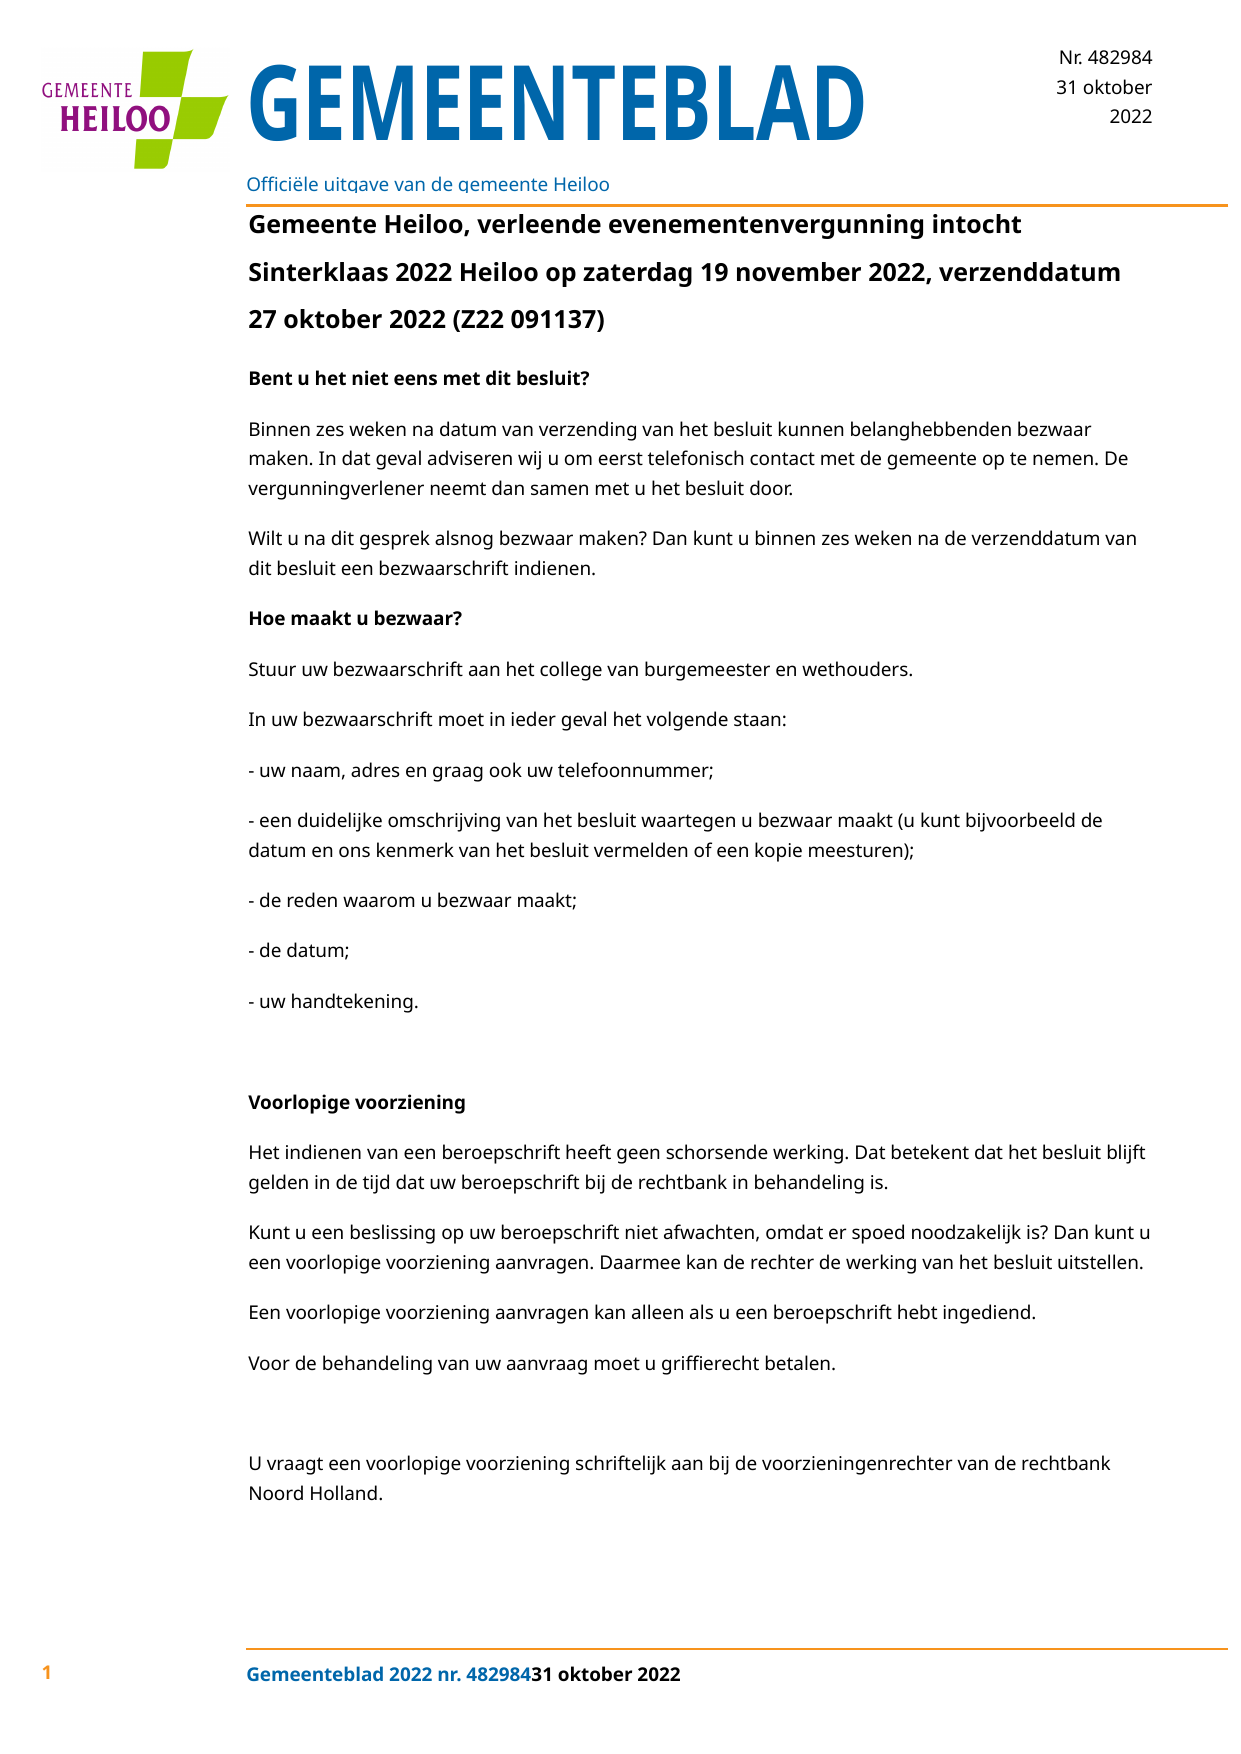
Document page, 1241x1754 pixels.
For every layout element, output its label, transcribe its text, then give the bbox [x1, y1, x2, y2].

text Stuur uw bezwaarschrift aan het college van burgemeester en wethouders. [248, 656, 1152, 682]
text Wilt u na dit gesprek alsnog bezwaar maken? Dan kunt u binnen zes weken na de verzenddatum van dit besluit een bezwaarschrift indienen. [248, 526, 1152, 581]
text Een voorlopige voorziening aanvragen kan alleen als u een beroepschrift hebt ingediend. [248, 1299, 1152, 1325]
text - uw handtekening. [248, 988, 1152, 1014]
picture [41, 47, 231, 172]
text Het indienen van een beroepschrift heeft geen schorsende werking. Dat betekent dat het besluit blijft gelden in de tijd dat uw beroepschrift bij de rechtbank in behandeling is. [248, 1139, 1152, 1194]
text Voor de behandeling van uw aanvraag moet u griffierecht betalen. [248, 1350, 1152, 1375]
text Voorlopige voorziening [248, 1089, 1152, 1114]
text - de datum; [248, 938, 1152, 963]
text - een duidelijke omschrijving van het besluit waartegen u bezwaar maakt (u kunt bijvoorbeeld de datum en ons kenmerk van het besluit vermelden of een kopie meesturen); [248, 807, 1152, 862]
text Kunt u een beslissing op uw beroepschrift niet afwachten, omdat er spoed noodzakelijk is? Dan kunt u een voorlopige voorziening aanvragen. Daarmee kan de rechter de werking van het besluit uitstellen. [248, 1219, 1152, 1274]
text In uw bezwaarschrift moet in ieder geval het volgende staan: [248, 706, 1152, 732]
text Gemeente Heiloo, verleende evenementenvergunning intocht Sinterklaas 2022 Heiloo op zaterdag 19 november 2022, verzenddatum 27 oktober 2022 (Z22 091137) [248, 207, 1152, 336]
text U vraagt een voorlopige voorziening schriftelijk aan bij de voorzieningenrechter van de rechtbank Noord Holland. [248, 1451, 1152, 1506]
text Binnen zes weken na datum van verzending van het besluit kunnen belanghebbenden bezwaar maken. In dat geval adviseren wij u om eerst telefonisch contact met de gemeente op te nemen. De vergunningverlener neemt dan samen met u het besluit door. [248, 416, 1152, 501]
text Bent u het niet eens met dit besluit? [248, 366, 1152, 391]
text - uw naam, adres en graag ook uw telefoonnummer; [248, 757, 1152, 782]
text Hoe maakt u bezwaar? [248, 606, 1152, 631]
text - de reden waarom u bezwaar maakt; [248, 887, 1152, 913]
